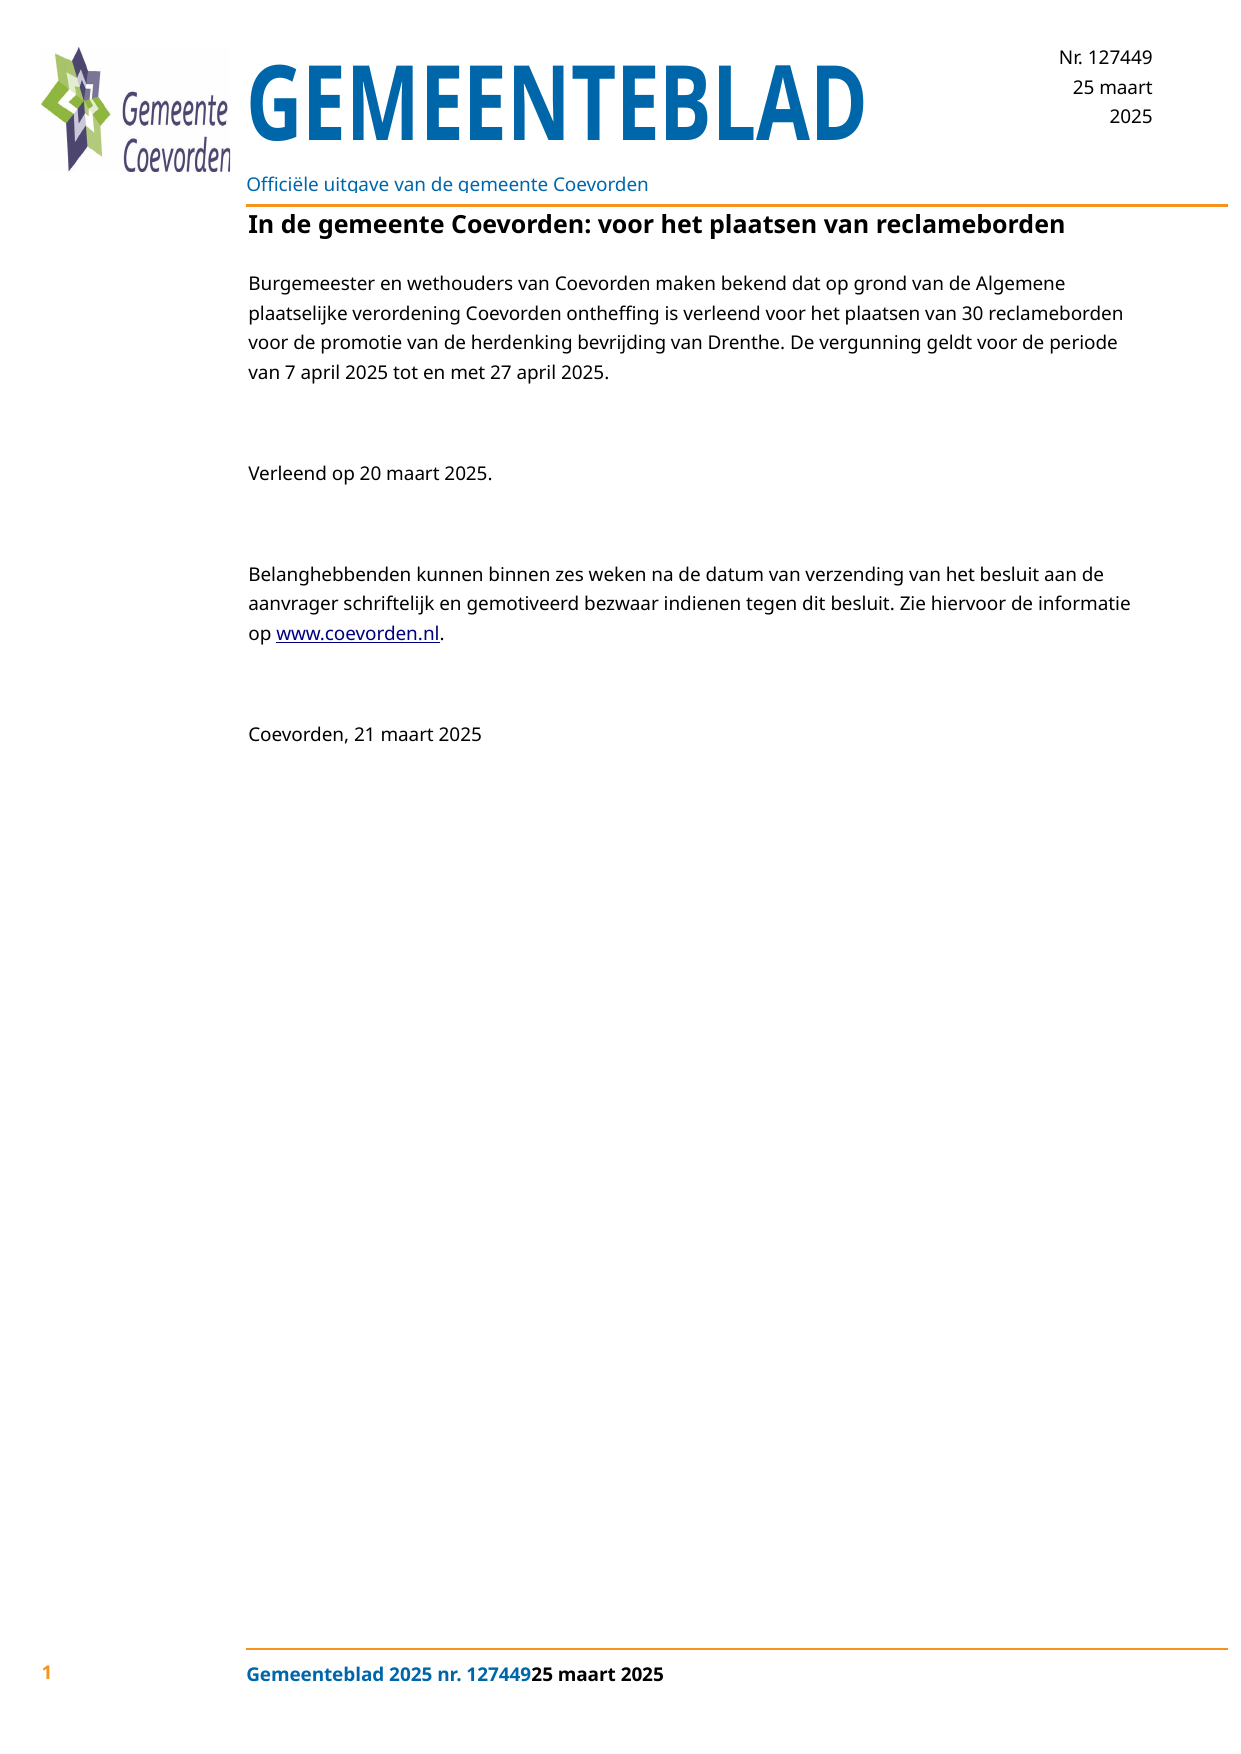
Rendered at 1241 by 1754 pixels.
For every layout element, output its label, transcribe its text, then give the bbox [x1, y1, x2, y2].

text In de gemeente Coevorden: voor het plaatsen van reclameborden [248, 207, 1152, 241]
text Coevorden, 21 maart 2025 [248, 721, 1152, 746]
text Burgemeester en wethouders van Coevorden maken bekend dat op grond van de Algemene plaatselijke verordening Coevorden ontheffing is verleend voor het plaatsen van 30 reclameborden voor de promotie van de herdenking bevrijding van Drenthe. De vergunning geldt voor de periode van 7 april 2025 tot en met 27 april 2025. [248, 270, 1152, 385]
picture [41, 47, 231, 172]
text Verleend op 20 maart 2025. [248, 460, 1152, 486]
text Belanghebbenden kunnen binnen zes weken na de datum van verzending van het besluit aan de aanvrager schriftelijk en gemotiveerd bezwaar indienen tegen dit besluit. Zie hiervoor de informatie op www.coevorden.nl. [248, 561, 1152, 646]
